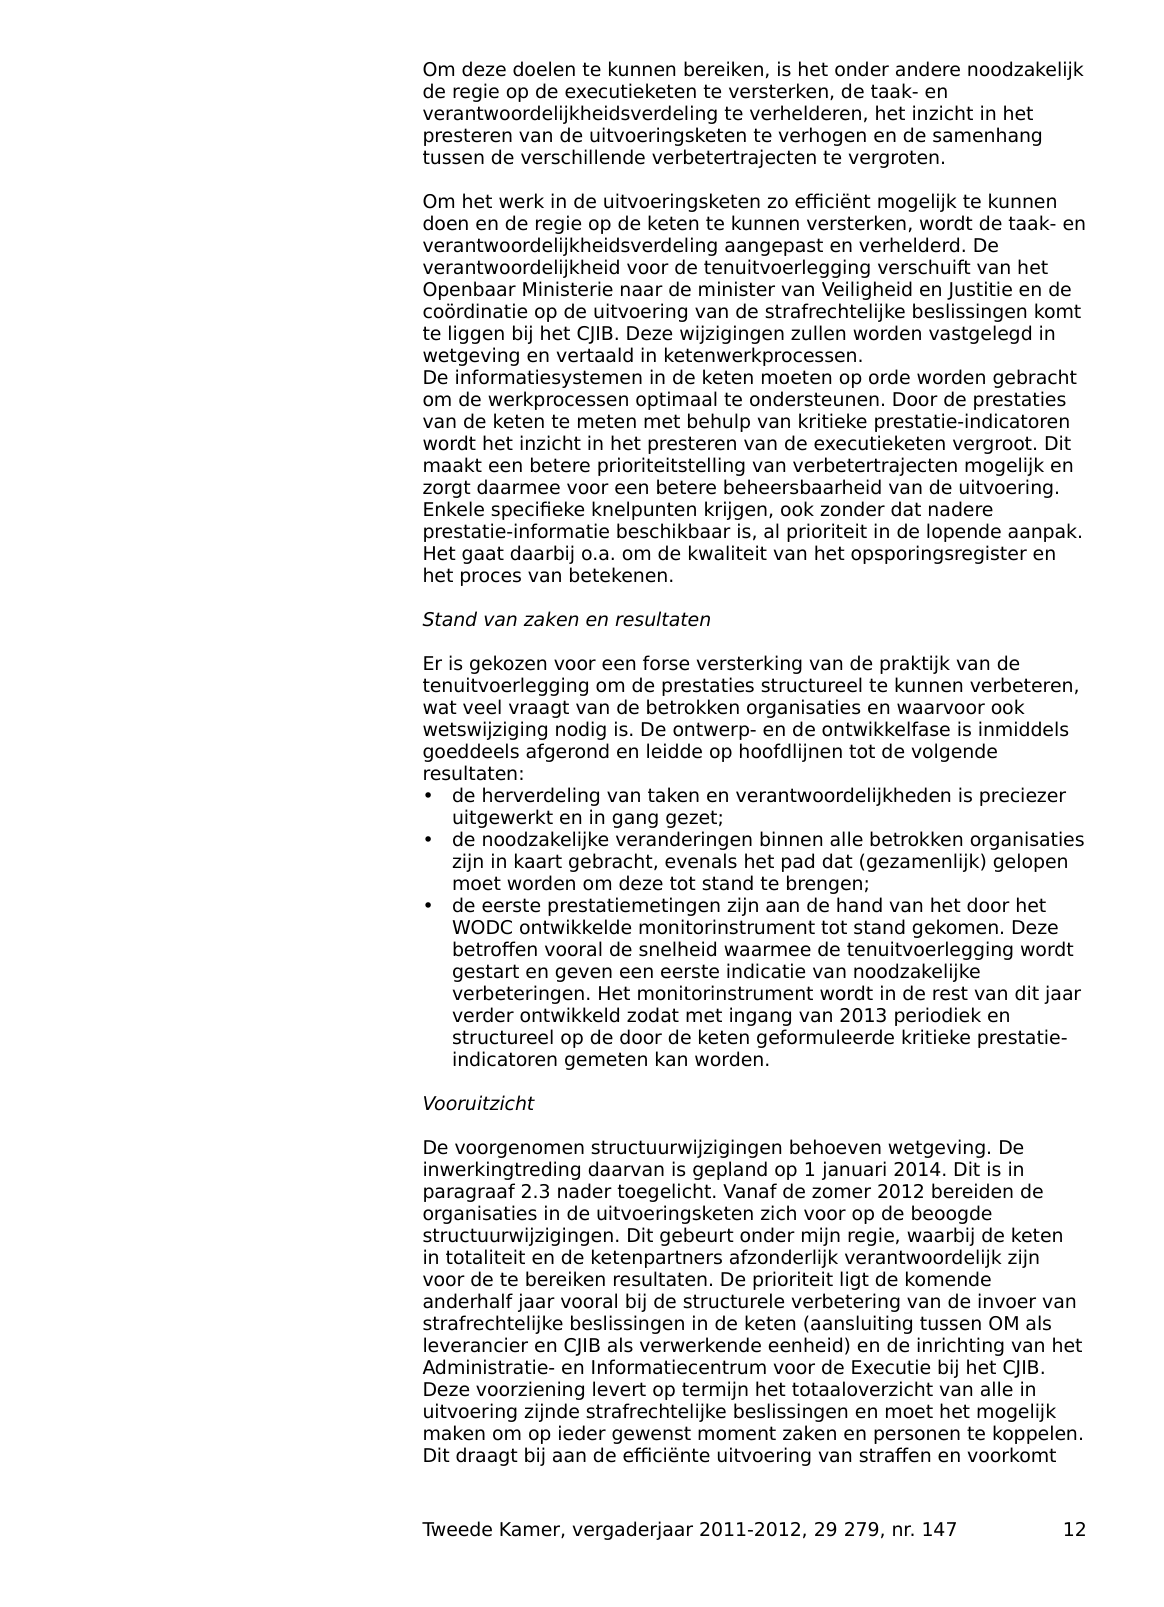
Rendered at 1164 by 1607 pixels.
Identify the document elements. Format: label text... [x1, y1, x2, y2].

text De voorgenomen structuurwijzigingen behoeven wetgeving. De inwerkingtreding daarvan is gepland op 1 januari 2014. Dit is in paragraaf 2.3 nader toegelicht. Vanaf de zomer 2012 bereiden de organisaties in de uitvoeringsketen zich voor op de beoogde structuurwijzigingen. Dit gebeurt onder mijn regie, waarbij de keten in totaliteit en de ketenpartners afzonderlijk verantwoordelijk zijn voor de te bereiken resultaten. De prioriteit ligt de komende anderhalf jaar vooral bij de structurele verbetering van de invoer van strafrechtelijke beslissingen in de keten (aansluiting tussen OM als leverancier en CJIB als verwerkende eenheid) en de inrichting van het Administratie- en Informatiecentrum voor de Executie bij het CJIB. Deze voorziening levert op termijn het totaaloverzicht van alle in uitvoering zijnde strafrechtelijke beslissingen en moet het mogelijk maken om op ieder gewenst moment zaken en personen te koppelen. Dit draagt bij aan de efficiënte uitvoering van straffen en voorkomt [422, 1137, 1087, 1467]
subtitle Stand van zaken en resultaten [422, 609, 1087, 631]
text Om deze doelen te kunnen bereiken, is het onder andere noodzakelijk de regie op de executieketen te versterken, de taak- en verantwoordelijkheidsverdeling te verhelderen, het inzicht in het presteren van de uitvoeringsketen te verhogen en de samenhang tussen de verschillende verbetertrajecten te vergroten. [422, 59, 1087, 169]
text De informatiesystemen in de keten moeten op orde worden gebracht om de werkprocessen optimaal te ondersteunen. Door de prestaties van de keten te meten met behulp van kritieke prestatie-indicatoren wordt het inzicht in het presteren van de executieketen vergroot. Dit maakt een betere prioriteitstelling van verbetertrajecten mogelijk en zorgt daarmee voor een betere beheersbaarheid van de uitvoering. Enkele specifieke knelpunten krijgen, ook zonder dat nadere prestatie-informatie beschikbaar is, al prioriteit in de lopende aanpak. Het gaat daarbij o.a. om de kwaliteit van het opsporingsregister en het proces van betekenen. [422, 367, 1087, 587]
text • de herverdeling van taken en verantwoordelijkheden is preciezer uitgewerkt en in gang gezet; [422, 785, 1087, 829]
text • de eerste prestatiemetingen zijn aan de hand van het door het WODC ontwikkelde monitorinstrument tot stand gekomen. Deze betroffen vooral de snelheid waarmee de tenuitvoerlegging wordt gestart en geven een eerste indicatie van noodzakelijke verbeteringen. Het monitorinstrument wordt in de rest van dit jaar verder ontwikkeld zodat met ingang van 2013 periodiek en structureel op de door de keten geformuleerde kritieke prestatie-indicatoren gemeten kan worden. [422, 895, 1087, 1071]
text • de noodzakelijke veranderingen binnen alle betrokken organisaties zijn in kaart gebracht, evenals het pad dat (gezamenlijk) gelopen moet worden om deze tot stand te brengen; [422, 829, 1087, 895]
text Om het werk in de uitvoeringsketen zo efficiënt mogelijk te kunnen doen en de regie op de keten te kunnen versterken, wordt de taak- en verantwoordelijkheidsverdeling aangepast en verhelderd. De verantwoordelijkheid voor de tenuitvoerlegging verschuift van het Openbaar Ministerie naar de minister van Veiligheid en Justitie en de coördinatie op de uitvoering van de strafrechtelijke beslissingen komt te liggen bij het CJIB. Deze wijzigingen zullen worden vastgelegd in wetgeving en vertaald in ketenwerkprocessen. [422, 191, 1087, 367]
text Er is gekozen voor een forse versterking van de praktijk van de tenuitvoerlegging om de prestaties structureel te kunnen verbeteren, wat veel vraagt van de betrokken organisaties en waarvoor ook wetswijziging nodig is. De ontwerp- en de ontwikkelfase is inmiddels goeddeels afgerond en leidde op hoofdlijnen tot de volgende resultaten: [422, 653, 1087, 785]
subtitle Vooruitzicht [422, 1093, 1087, 1115]
